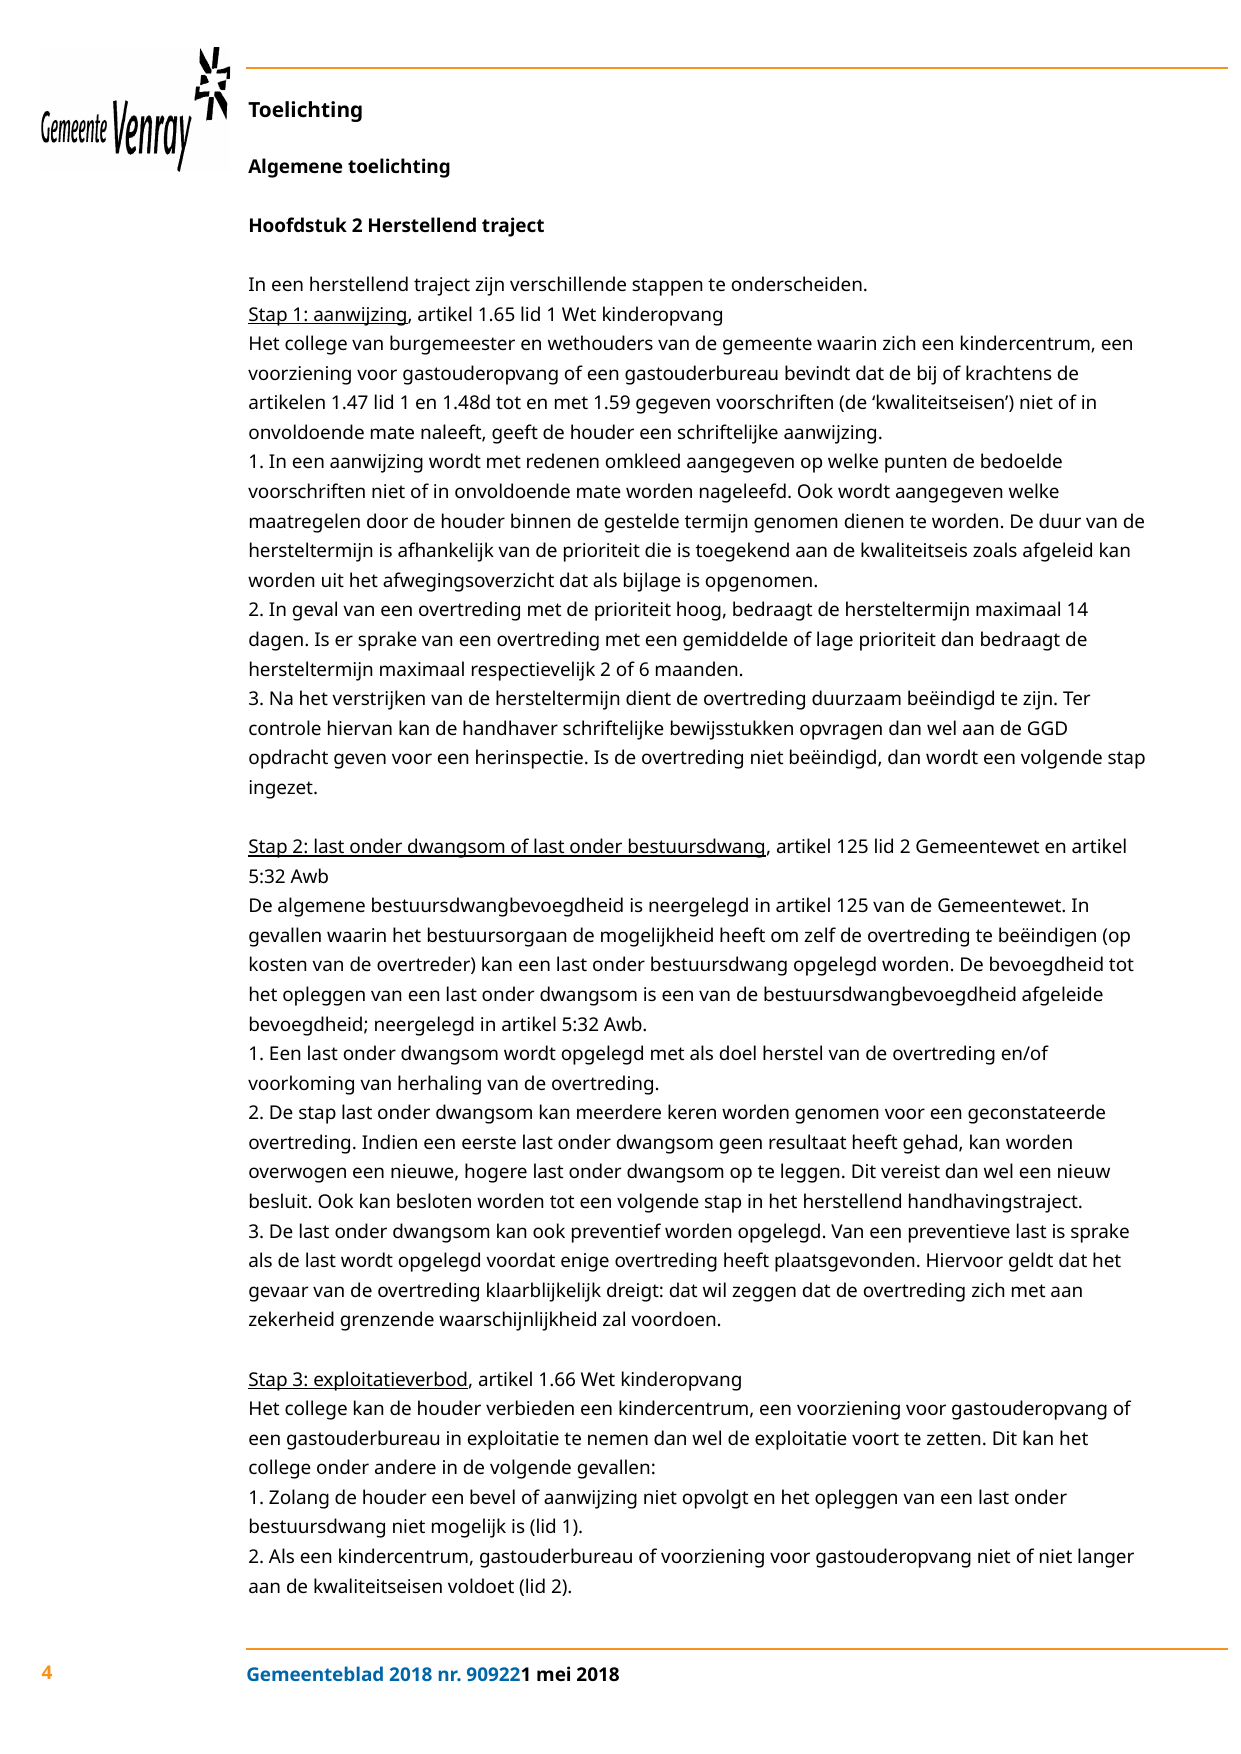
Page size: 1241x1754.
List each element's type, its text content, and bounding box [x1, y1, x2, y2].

text 1. In een aanwijzing wordt met redenen omkleed aangegeven op welke punten de bedoelde voorschriften niet of in onvoldoende mate worden nageleefd. Ook wordt aangegeven welke maatregelen door de houder binnen de gestelde termijn genomen dienen te worden. De duur van de hersteltermijn is afhankelijk van de prioriteit die is toegekend aan de kwaliteitseis zoals afgeleid kan worden uit het afwegingsoverzicht dat als bijlage is opgenomen. [248, 449, 1152, 593]
picture [41, 47, 231, 172]
text 2. De stap last onder dwangsom kan meerdere keren worden genomen voor een geconstateerde overtreding. Indien een eerste last onder dwangsom geen resultaat heeft gehad, kan worden overwogen een nieuwe, hogere last onder dwangsom op te leggen. Dit vereist dan wel een nieuw besluit. Ook kan besloten worden tot een volgende stap in het herstellend handhavingstraject. [248, 1099, 1152, 1214]
text De algemene bestuursdwangbevoegdheid is neergelegd in artikel 125 van de Gemeentewet. In gevallen waarin het bestuursorgaan de mogelijkheid heeft om zelf de overtreding te beëindigen (op kosten van de overtreder) kan een last onder bestuursdwang opgelegd worden. De bevoegdheid tot het opleggen van een last onder dwangsom is een van de bestuursdwangbevoegdheid afgeleide bevoegdheid; neergelegd in artikel 5:32 Awb. [248, 892, 1152, 1037]
text Het college kan de houder verbieden een kindercentrum, een voorziening voor gastouderopvang of een gastouderbureau in exploitatie te nemen dan wel de exploitatie voort te zetten. Dit kan het college onder andere in de volgende gevallen: [248, 1395, 1152, 1480]
text 2. Als een kindercentrum, gastouderbureau of voorziening voor gastouderopvang niet of niet langer aan de kwaliteitseisen voldoet (lid 2). [248, 1543, 1152, 1599]
text 1. Een last onder dwangsom wordt opgelegd met als doel herstel van de overtreding en/of voorkoming van herhaling van de overtreding. [248, 1040, 1152, 1096]
text Toelichting [248, 95, 1152, 123]
text In een herstellend traject zijn verschillende stappen te onderscheiden. [248, 271, 1152, 297]
text Stap 2: last onder dwangsom of last onder bestuursdwang, artikel 125 lid 2 Gemeentewet en artikel 5:32 Awb [248, 833, 1152, 889]
text 3. Na het verstrijken van de hersteltermijn dient de overtreding duurzaam beëindigd te zijn. Ter controle hiervan kan de handhaver schriftelijke bewijsstukken opvragen dan wel aan de GGD opdracht geven voor een herinspectie. Is de overtreding niet beëindigd, dan wordt een volgende stap ingezet. [248, 685, 1152, 800]
text 3. De last onder dwangsom kan ook preventief worden opgelegd. Van een preventieve last is sprake als de last wordt opgelegd voordat enige overtreding heeft plaatsgevonden. Hiervoor geldt dat het gevaar van de overtreding klaarblijkelijk dreigt: dat wil zeggen dat de overtreding zich met aan zekerheid grenzende waarschijnlijkheid zal voordoen. [248, 1218, 1152, 1332]
text Algemene toelichting [248, 153, 1152, 179]
text 1. Zolang de houder een bevel of aanwijzing niet opvolgt en het opleggen van een last onder bestuursdwang niet mogelijk is (lid 1). [248, 1484, 1152, 1539]
text Stap 3: exploitatieverbod, artikel 1.66 Wet kinderopvang [248, 1366, 1152, 1392]
text Stap 1: aanwijzing, artikel 1.65 lid 1 Wet kinderopvang [248, 301, 1152, 327]
text Het college van burgemeester en wethouders van de gemeente waarin zich een kindercentrum, een voorziening voor gastouderopvang of een gastouderbureau bevindt dat de bij of krachtens de artikelen 1.47 lid 1 en 1.48d tot en met 1.59 gegeven voorschriften (de ‘kwaliteitseisen’) niet of in onvoldoende mate naleeft, geeft de houder een schriftelijke aanwijzing. [248, 330, 1152, 445]
text Hoofdstuk 2 Herstellend traject [248, 212, 1152, 238]
text 2. In geval van een overtreding met de prioriteit hoog, bedraagt de hersteltermijn maximaal 14 dagen. Is er sprake van een overtreding met een gemiddelde of lage prioriteit dan bedraagt de hersteltermijn maximaal respectievelijk 2 of 6 maanden. [248, 597, 1152, 682]
